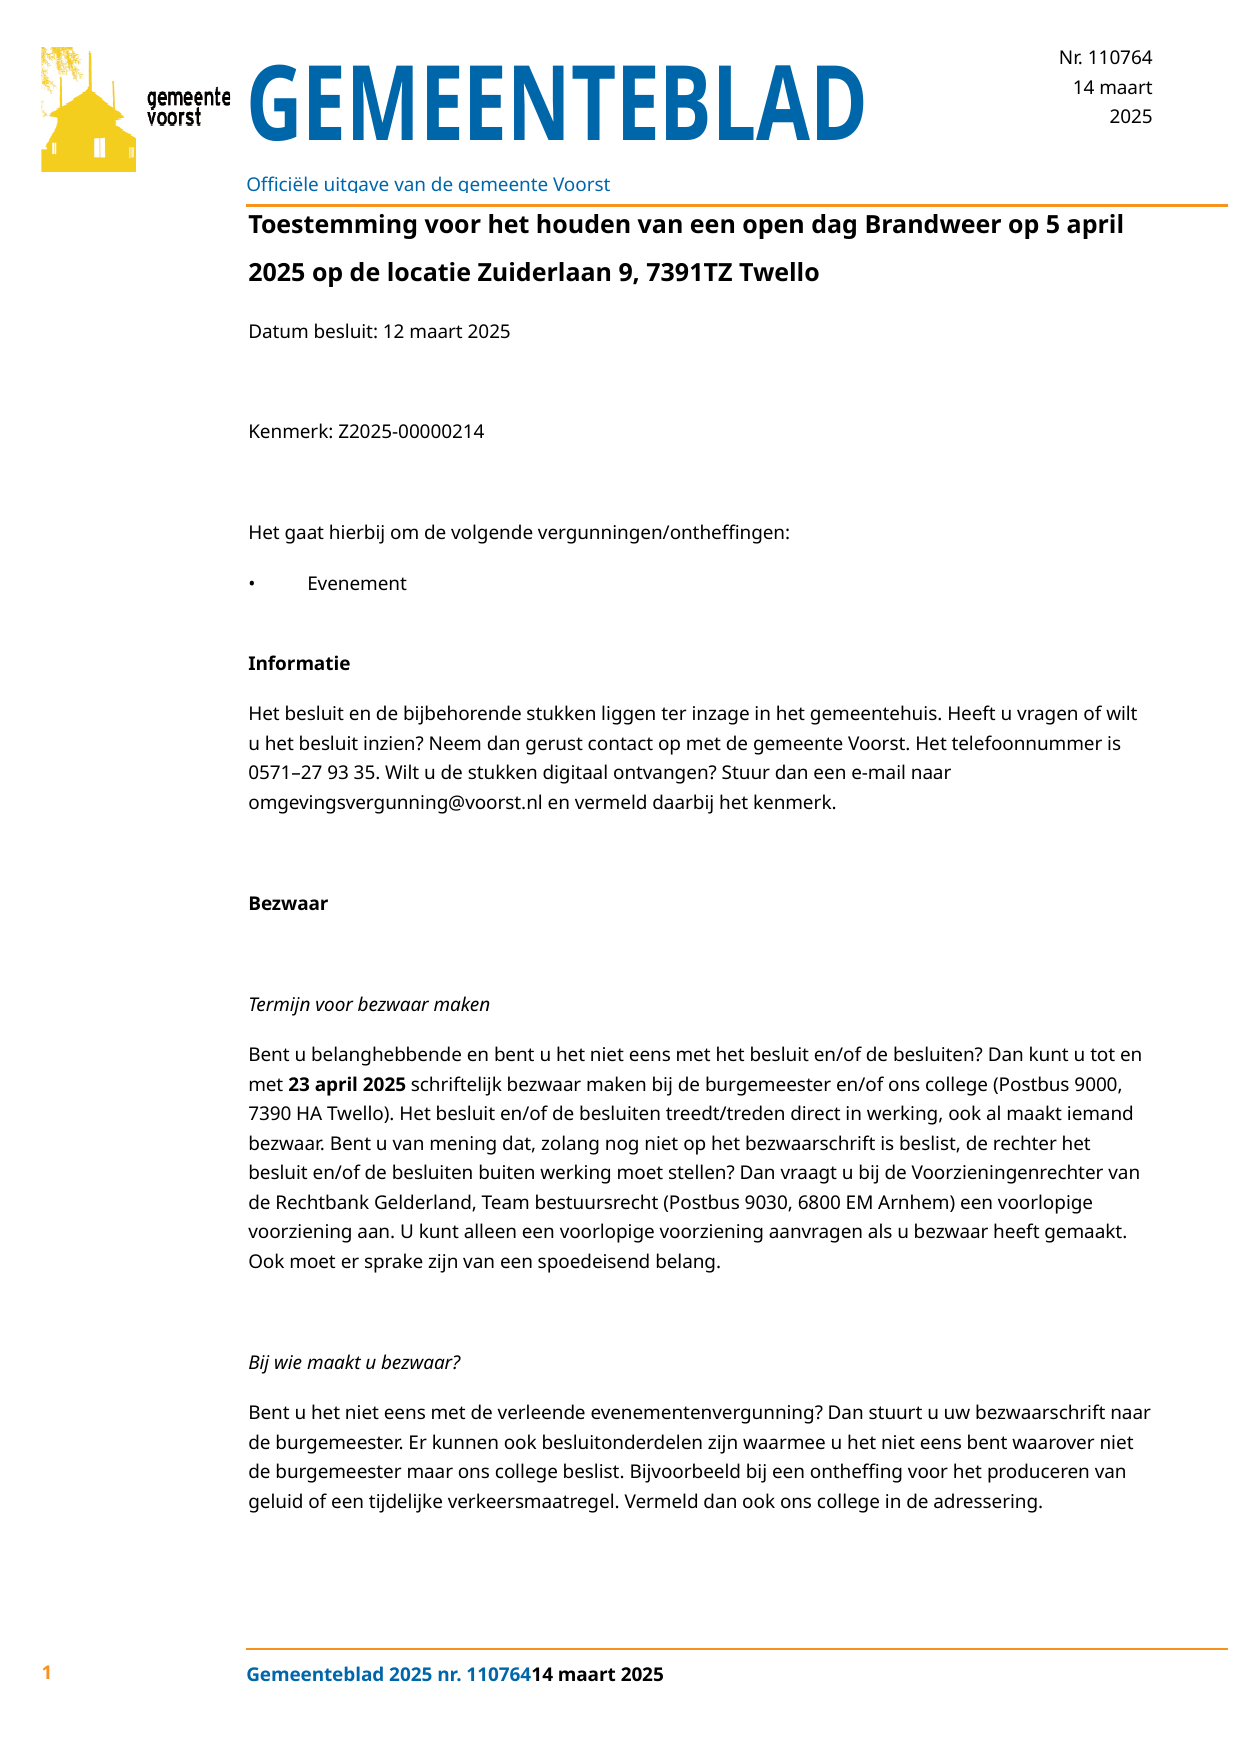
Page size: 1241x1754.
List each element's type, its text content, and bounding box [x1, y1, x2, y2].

text Het besluit en de bijbehorende stukken liggen ter inzage in het gemeentehuis. Heeft u vragen of wilt u het besluit inzien? Neem dan gerust contact op met de gemeente Voorst. Het telefoonnummer is 0571–27 93 35. Wilt u de stukken digitaal ontvangen? Stuur dan een e-mail naar omgevingsvergunning@voorst.nl en vermeld daarbij het kenmerk. [248, 700, 1152, 815]
picture [41, 47, 231, 172]
text Informatie [248, 650, 1152, 676]
list Evenement [248, 570, 1152, 596]
text Het gaat hierbij om de volgende vergunningen/ontheffingen: [248, 519, 1152, 545]
text Bent u het niet eens met de verleende evenementenvergunning? Dan stuurt u uw bezwaarschrift naar de burgemeester. Er kunnen ook besluitonderdelen zijn waarmee u het niet eens bent waarover niet de burgemeester maar ons college beslist. Bijvoorbeeld bij een ontheffing voor het produceren van geluid of een tijdelijke verkeersmaatregel. Vermeld dan ook ons college in de adressering. [248, 1399, 1152, 1514]
text Toestemming voor het houden van een open dag Brandweer op 5 april 2025 op de locatie Zuiderlaan 9, 7391TZ Twello [248, 207, 1152, 288]
text Bent u belanghebbende en bent u het niet eens met het besluit en/of de besluiten? Dan kunt u tot en met 23 april 2025 schriftelijk bezwaar maken bij de burgemeester en/of ons college (Postbus 9000, 7390 HA Twello). Het besluit en/of de besluiten treedt/treden direct in werking, ook al maakt iemand bezwaar. Bent u van mening dat, zolang nog niet op het bezwaarschrift is beslist, de rechter het besluit en/of de besluiten buiten werking moet stellen? Dan vraagt u bij de Voorzieningenrechter van de Rechtbank Gelderland, Team bestuursrecht (Postbus 9030, 6800 EM Arnhem) een voorlopige voorziening aan. U kunt alleen een voorlopige voorziening aanvragen als u bezwaar heeft gemaakt. Ook moet er sprake zijn van een spoedeisend belang. [248, 1041, 1152, 1274]
text Datum besluit: 12 maart 2025 [248, 318, 1152, 344]
text Termijn voor bezwaar maken [248, 991, 1152, 1017]
text Bezwaar [248, 890, 1152, 916]
text Kenmerk: Z2025-00000214 [248, 419, 1152, 444]
text Bij wie maakt u bezwaar? [248, 1349, 1152, 1375]
